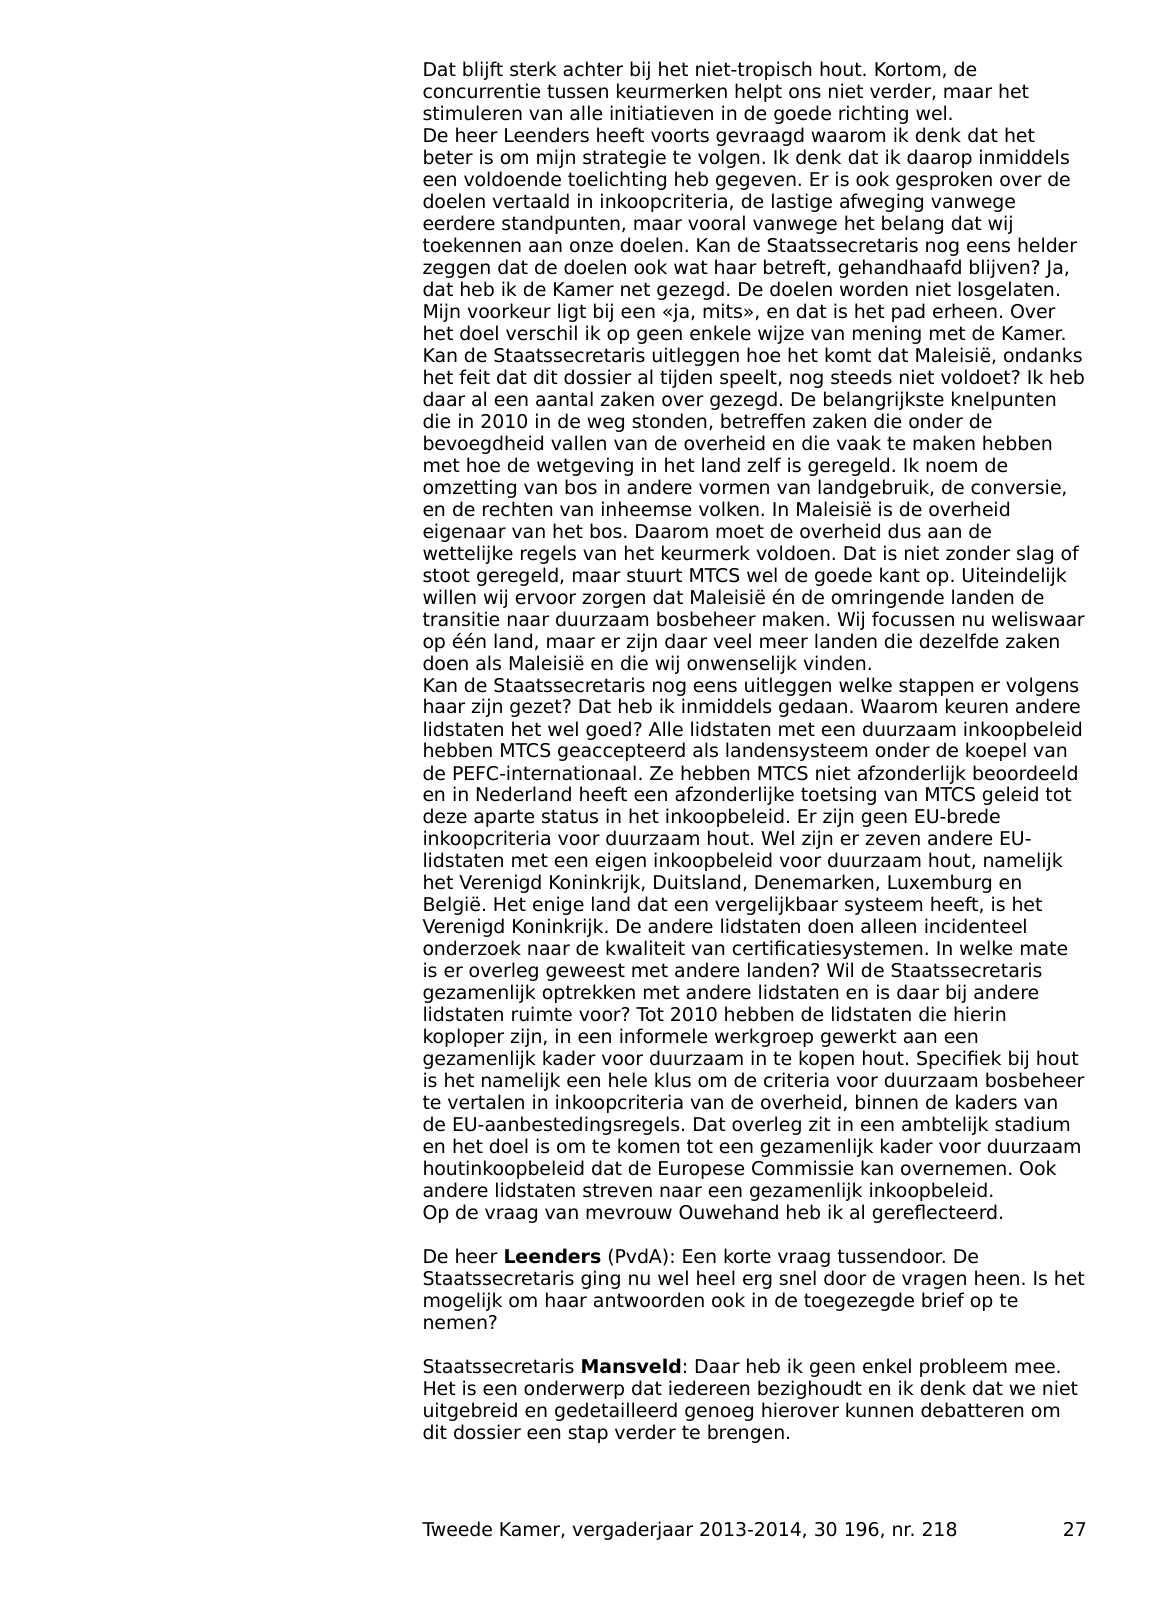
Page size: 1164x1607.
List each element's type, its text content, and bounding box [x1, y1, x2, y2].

text De heer Leenders (PvdA): Een korte vraag tussendoor. De Staatssecretaris ging nu wel heel erg snel door de vragen heen. Is het mogelijk om haar antwoorden ook in de toegezegde brief op te nemen? [422, 1246, 1087, 1334]
text Op de vraag van mevrouw Ouwehand heb ik al gereflecteerd. [422, 1202, 1087, 1224]
text Kan de Staatssecretaris nog eens uitleggen welke stappen er volgens haar zijn gezet? Dat heb ik inmiddels gedaan. Waarom keuren andere lidstaten het wel goed? Alle lidstaten met een duurzaam inkoopbeleid hebben MTCS geaccepteerd als landensysteem onder de koepel van de PEFC-internationaal. Ze hebben MTCS niet afzonderlijk beoordeeld en in Nederland heeft een afzonderlijke toetsing van MTCS geleid tot deze aparte status in het inkoopbeleid. Er zijn geen EU-brede inkoopcriteria voor duurzaam hout. Wel zijn er zeven andere EU-lidstaten met een eigen inkoopbeleid voor duurzaam hout, namelijk het Verenigd Koninkrijk, Duitsland, Denemarken, Luxemburg en België. Het enige land dat een vergelijkbaar systeem heeft, is het Verenigd Koninkrijk. De andere lidstaten doen alleen incidenteel onderzoek naar de kwaliteit van certificatiesystemen. In welke mate is er overleg geweest met andere landen? Wil de Staatssecretaris gezamenlijk optrekken met andere lidstaten en is daar bij andere lidstaten ruimte voor? Tot 2010 hebben de lidstaten die hierin koploper zijn, in een informele werkgroep gewerkt aan een gezamenlijk kader voor duurzaam in te kopen hout. Specifiek bij hout is het namelijk een hele klus om de criteria voor duurzaam bosbeheer te vertalen in inkoopcriteria van de overheid, binnen de kaders van de EU-aanbestedingsregels. Dat overleg zit in een ambtelijk stadium en het doel is om te komen tot een gezamenlijk kader voor duurzaam houtinkoopbeleid dat de Europese Commissie kan overnemen. Ook andere lidstaten streven naar een gezamenlijk inkoopbeleid. [422, 674, 1087, 1202]
text De heer Leenders heeft voorts gevraagd waarom ik denk dat het beter is om mijn strategie te volgen. Ik denk dat ik daarop inmiddels een voldoende toelichting heb gegeven. Er is ook gesproken over de doelen vertaald in inkoopcriteria, de lastige afweging vanwege eerdere standpunten, maar vooral vanwege het belang dat wij toekennen aan onze doelen. Kan de Staatssecretaris nog eens helder zeggen dat de doelen ook wat haar betreft, gehandhaafd blijven? Ja, dat heb ik de Kamer net gezegd. De doelen worden niet losgelaten. Mijn voorkeur ligt bij een «ja, mits», en dat is het pad erheen. Over het doel verschil ik op geen enkele wijze van mening met de Kamer. [422, 125, 1087, 345]
text Dat blijft sterk achter bij het niet-tropisch hout. Kortom, de concurrentie tussen keurmerken helpt ons niet verder, maar het stimuleren van alle initiatieven in de goede richting wel. [422, 59, 1087, 125]
text Staatssecretaris Mansveld: Daar heb ik geen enkel probleem mee. Het is een onderwerp dat iedereen bezighoudt en ik denk dat we niet uitgebreid en gedetailleerd genoeg hierover kunnen debatteren om dit dossier een stap verder te brengen. [422, 1356, 1087, 1444]
text Kan de Staatssecretaris uitleggen hoe het komt dat Maleisië, ondanks het feit dat dit dossier al tijden speelt, nog steeds niet voldoet? Ik heb daar al een aantal zaken over gezegd. De belangrijkste knelpunten die in 2010 in de weg stonden, betreffen zaken die onder de bevoegdheid vallen van de overheid en die vaak te maken hebben met hoe de wetgeving in het land zelf is geregeld. Ik noem de omzetting van bos in andere vormen van landgebruik, de conversie, en de rechten van inheemse volken. In Maleisië is de overheid eigenaar van het bos. Daarom moet de overheid dus aan de wettelijke regels van het keurmerk voldoen. Dat is niet zonder slag of stoot geregeld, maar stuurt MTCS wel de goede kant op. Uiteindelijk willen wij ervoor zorgen dat Maleisië én de omringende landen de transitie naar duurzaam bosbeheer maken. Wij focussen nu weliswaar op één land, maar er zijn daar veel meer landen die dezelfde zaken doen als Maleisië en die wij onwenselijk vinden. [422, 345, 1087, 674]
